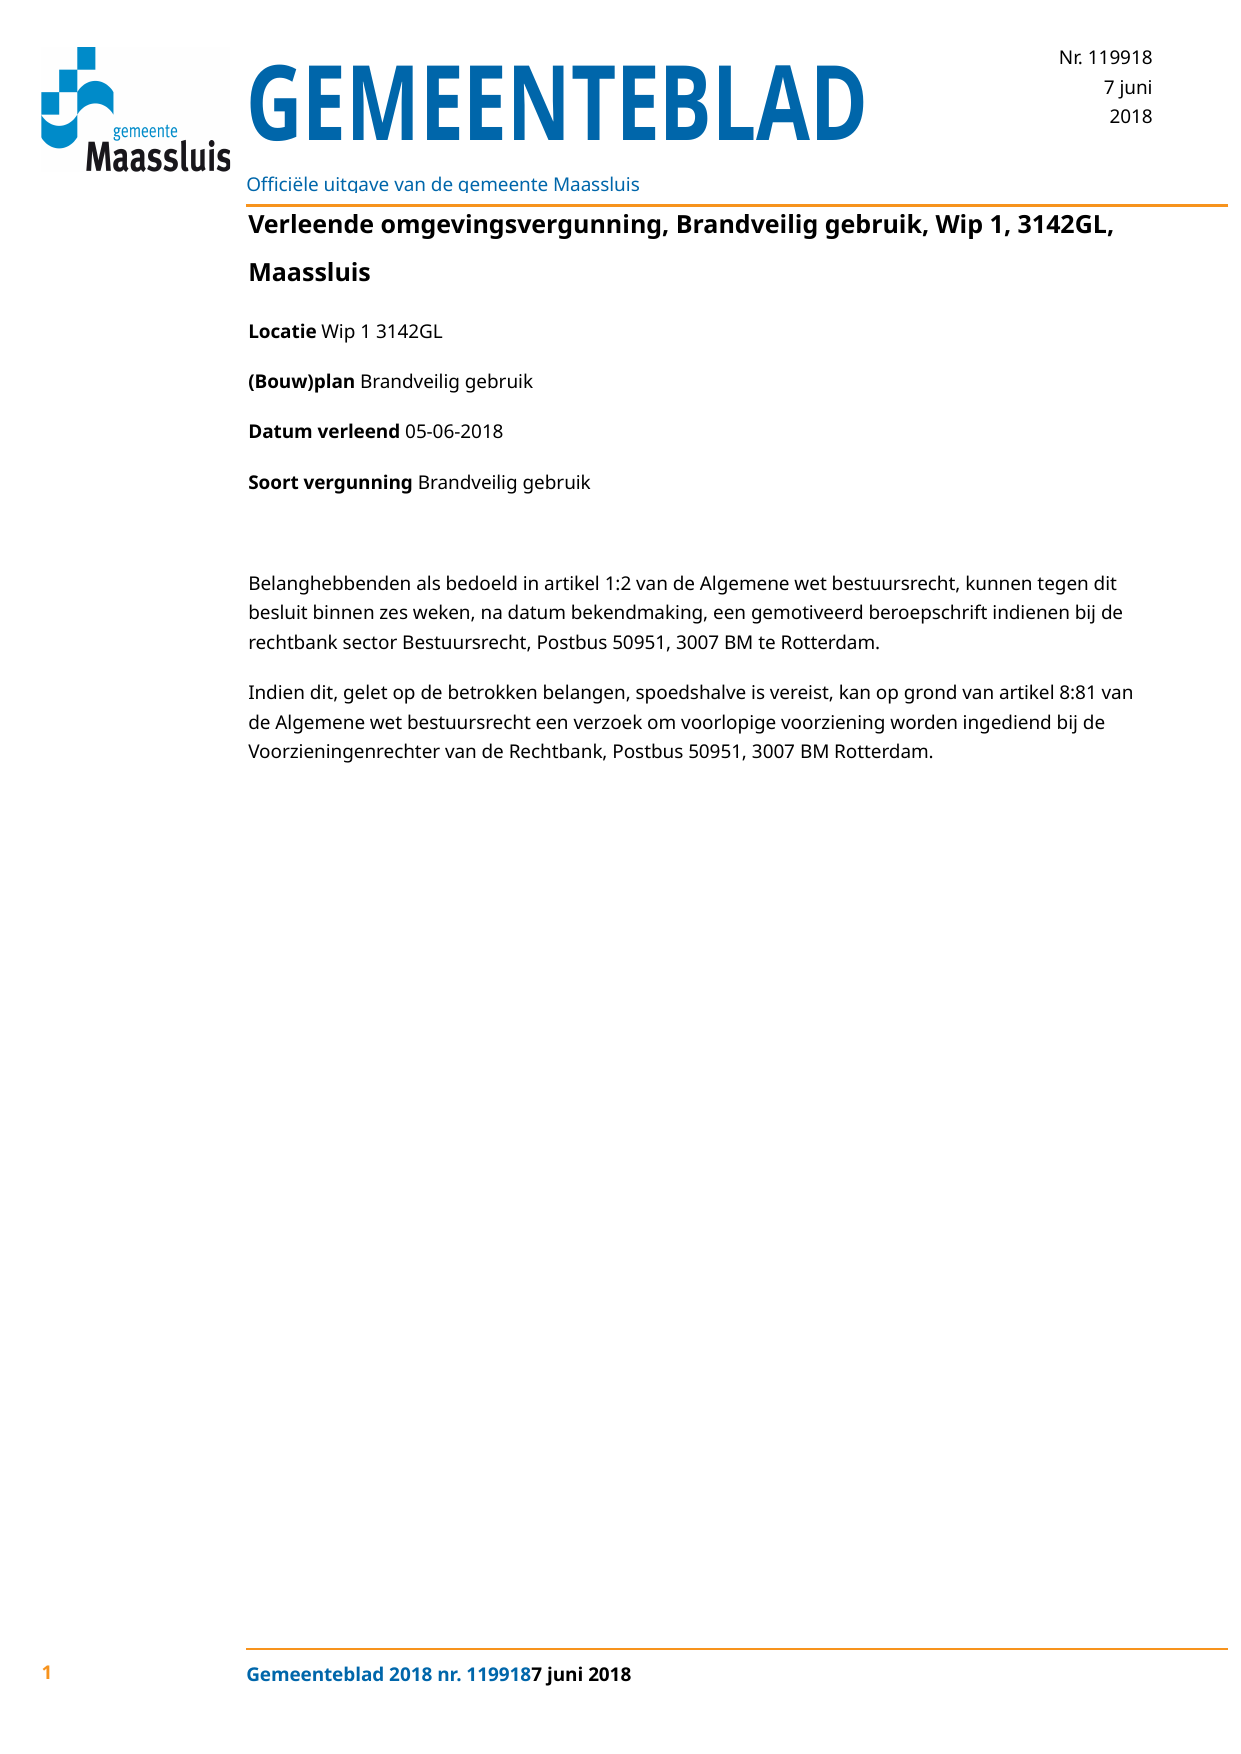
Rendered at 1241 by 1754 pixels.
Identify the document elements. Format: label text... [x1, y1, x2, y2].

text Soort vergunning Brandveilig gebruik [248, 469, 1152, 495]
picture [41, 47, 77, 92]
text Locatie Wip 1 3142GL [248, 318, 1152, 344]
text Belanghebbenden als bedoeld in artikel 1:2 van de Algemene wet bestuursrecht, kunnen tegen dit besluit binnen zes weken, na datum bekendmaking, een gemotiveerd beroepschrift indienen bij de rechtbank sector Bestuursrecht, Postbus 50951, 3007 BM te Rotterdam. [248, 570, 1152, 655]
text Datum verleend 05-06-2018 [248, 419, 1152, 444]
text Verleende omgevingsvergunning, Brandveilig gebruik, Wip 1, 3142GL, Maassluis [248, 207, 1152, 288]
text Indien dit, gelet op de betrokken belangen, spoedshalve is vereist, kan op grond van artikel 8:81 van de Algemene wet bestuursrecht een verzoek om voorlopige voorziening worden ingediend bij de Voorzieningenrechter van de Rechtbank, Postbus 50951, 3007 BM Rotterdam. [248, 679, 1152, 764]
text (Bouw)plan Brandveilig gebruik [248, 368, 1152, 394]
picture [41, 47, 231, 172]
